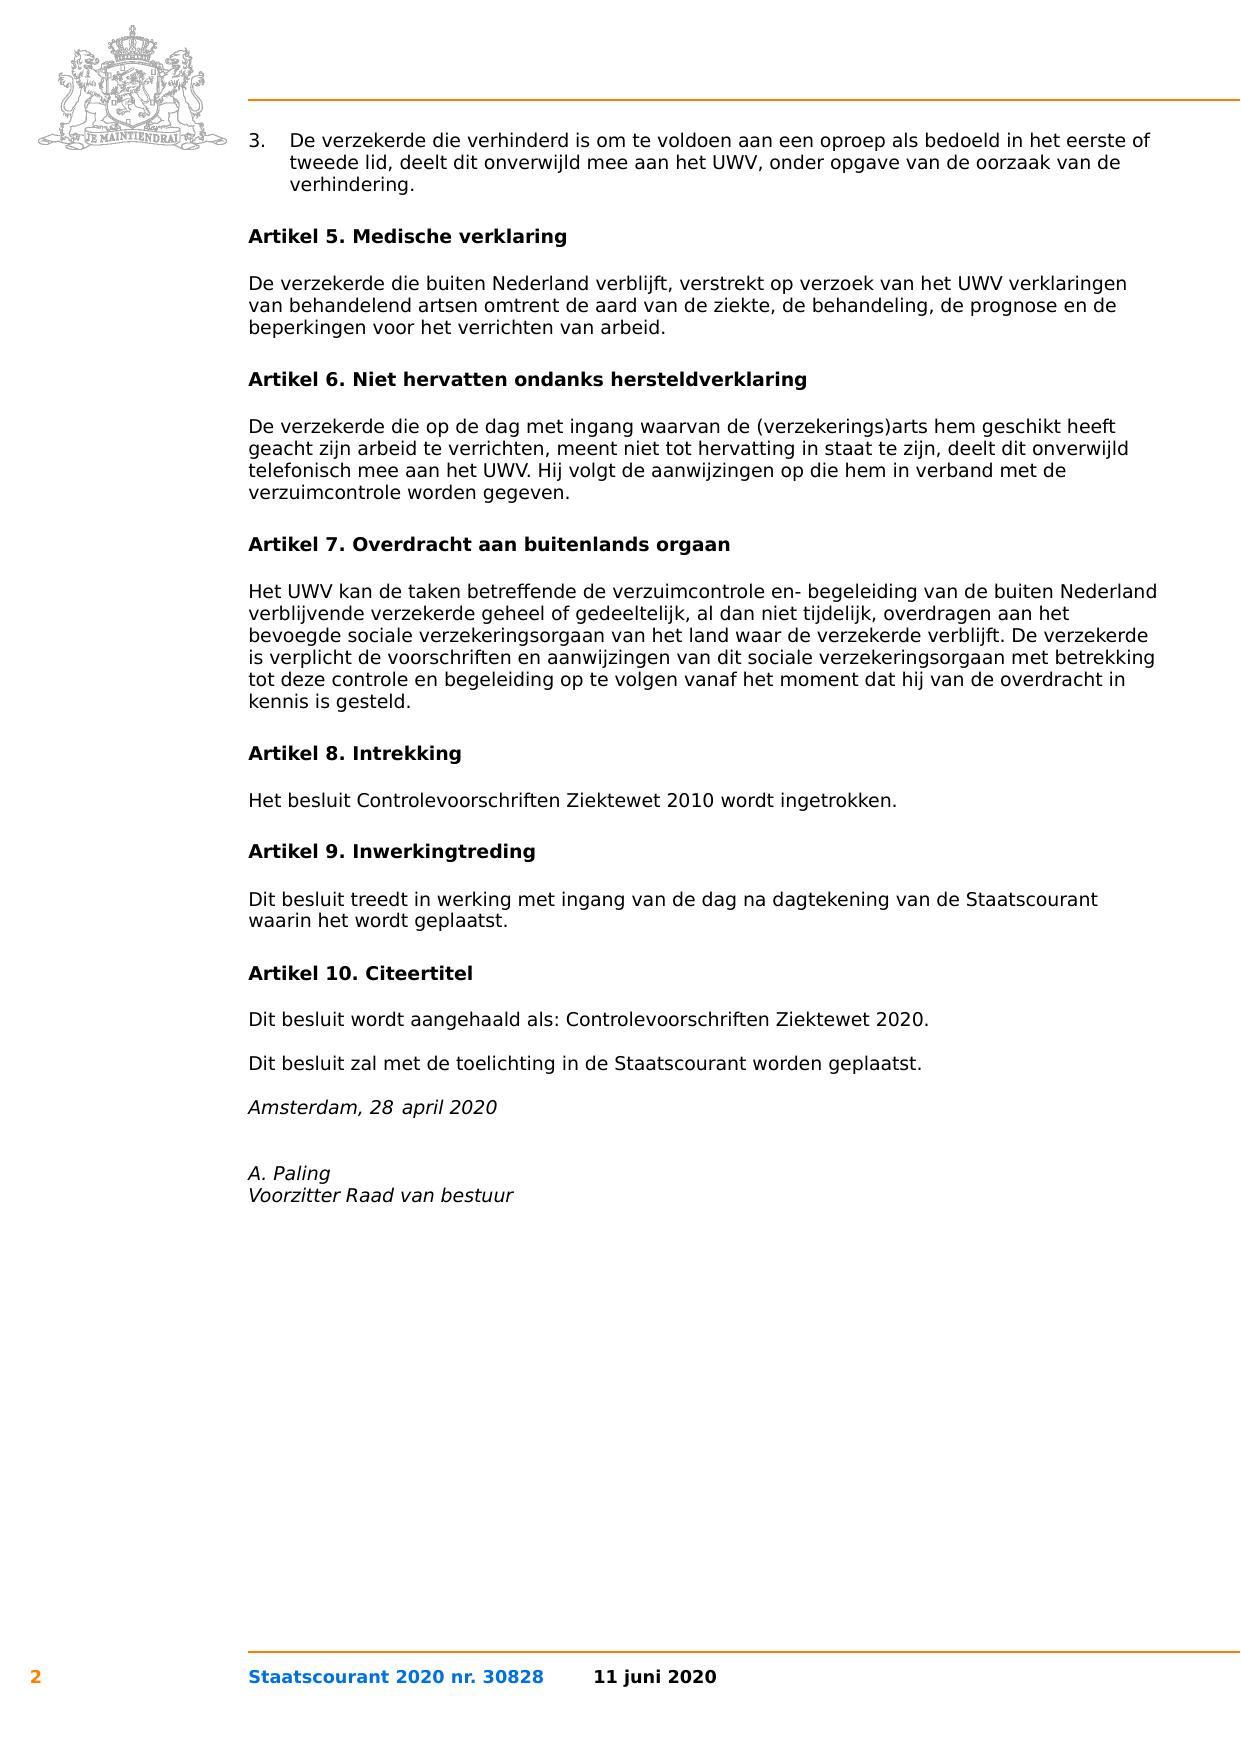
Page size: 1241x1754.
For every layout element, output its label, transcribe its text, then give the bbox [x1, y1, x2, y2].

text Het besluit Controlevoorschriften Ziektewet 2010 wordt ingetrokken. [248, 789, 1163, 811]
text Het UWV kan de taken betreffende de verzuimcontrole en- begeleiding van de buiten Nederland verblijvende verzekerde geheel of gedeeltelijk, al dan niet tijdelijk, overdragen aan het bevoegde sociale verzekeringsorgaan van het land waar de verzekerde verblijft. De verzekerde is verplicht de voorschriften en aanwijzingen van dit sociale verzekeringsorgaan met betrekking tot deze controle en begeleiding op te volgen vanaf het moment dat hij van de overdracht in kennis is gesteld. [248, 581, 1163, 712]
text Dit besluit zal met de toelichting in de Staatscourant worden geplaatst. [248, 1053, 1163, 1075]
text A. Paling Voorzitter Raad van bestuur [248, 1141, 1163, 1207]
subtitle Artikel 10. Citeertitel [248, 962, 1163, 984]
subtitle Artikel 8. Intrekking [248, 742, 1163, 764]
picture [38, 25, 227, 150]
text 3. De verzekerde die verhinderd is om te voldoen aan een oproep als bedoeld in het eerste of tweede lid, deelt dit onverwijld mee aan het UWV, onder opgave van de oorzaak van de verhindering. [248, 130, 1163, 196]
subtitle Artikel 5. Medische verklaring [248, 226, 1163, 248]
text Amsterdam, 28 april 2020 [248, 1097, 1163, 1119]
text Dit besluit treedt in werking met ingang van de dag na dagtekening van de Staatscourant waarin het wordt geplaatst. [248, 888, 1163, 932]
text De verzekerde die buiten Nederland verblijft, verstrekt op verzoek van het UWV verklaringen van behandelend artsen omtrent de aard van de ziekte, de behandeling, de prognose en de beperkingen voor het verrichten van arbeid. [248, 273, 1163, 339]
text De verzekerde die op de dag met ingang waarvan de (verzekerings)arts hem geschikt heeft geacht zijn arbeid te verrichten, meent niet tot hervatting in staat te zijn, deelt dit onverwijld telefonisch mee aan het UWV. Hij volgt de aanwijzingen op die hem in verband met de verzuimcontrole worden gegeven. [248, 416, 1163, 504]
subtitle Artikel 6. Niet hervatten ondanks hersteldverklaring [248, 369, 1163, 391]
text Dit besluit wordt aangehaald als: Controlevoorschriften Ziektewet 2020. [248, 1009, 1163, 1031]
subtitle Artikel 7. Overdracht aan buitenlands orgaan [248, 534, 1163, 556]
subtitle Artikel 9. Inwerkingtreding [248, 841, 1163, 863]
